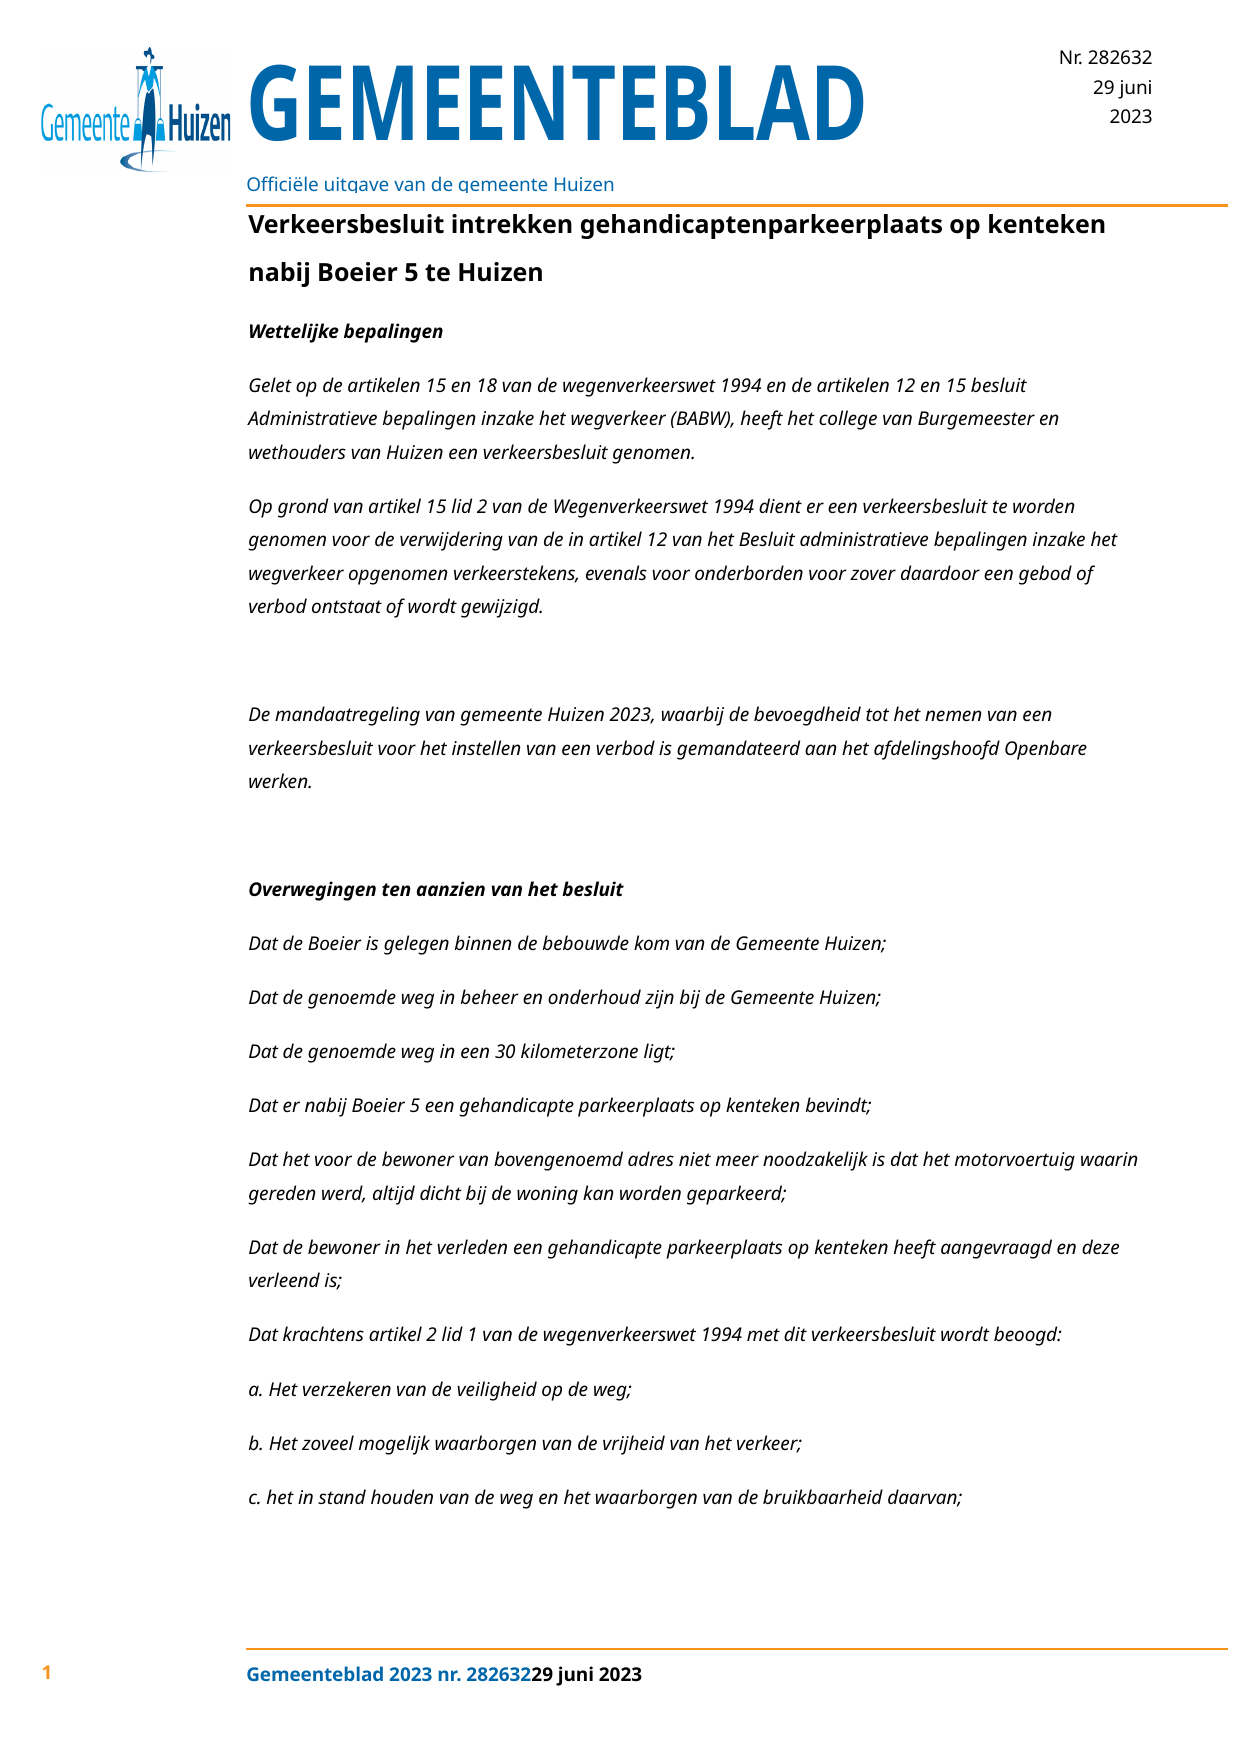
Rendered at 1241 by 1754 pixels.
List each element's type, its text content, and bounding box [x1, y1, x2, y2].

text Dat de genoemde weg in beheer en onderhoud zijn bij de Gemeente Huizen; [248, 984, 1152, 1010]
text Op grond van artikel 15 lid 2 van de Wegenverkeerswet 1994 dient er een verkeersbesluit te worden genomen voor de verwijdering van de in artikel 12 van het Besluit administratieve bepalingen inzake het wegverkeer opgenomen verkeerstekens, evenals voor onderborden voor zover daardoor een gebod of verbod ontstaat of wordt gewijzigd. [248, 493, 1152, 619]
text b. Het zoveel mogelijk waarborgen van de vrijheid van het verkeer; [248, 1430, 1152, 1456]
text Dat de bewoner in het verleden een gehandicapte parkeerplaats op kenteken heeft aangevraagd en deze verleend is; [248, 1234, 1152, 1293]
text Dat het voor de bewoner van bovengenoemd adres niet meer noodzakelijk is dat het motorvoertuig waarin gereden werd, altijd dicht bij de woning kan worden geparkeerd; [248, 1147, 1152, 1206]
text De mandaatregeling van gemeente Huizen 2023, waarbij de bevoegdheid tot het nemen van een verkeersbesluit voor het instellen van een verbod is gemandateerd aan het afdelingshoofd Openbare werken. [248, 701, 1152, 794]
picture [41, 47, 231, 172]
text Dat krachtens artikel 2 lid 1 van de wegenverkeerswet 1994 met dit verkeersbesluit wordt beoogd: [248, 1322, 1152, 1347]
text Overwegingen ten aanzien van het besluit [248, 876, 1152, 902]
text Verkeersbesluit intrekken gehandicaptenparkeerplaats op kenteken nabij Boeier 5 te Huizen [248, 207, 1152, 288]
text Wettelijke bepalingen [248, 318, 1152, 344]
text Dat de genoemde weg in een 30 kilometerzone ligt; [248, 1038, 1152, 1064]
text Gelet op de artikelen 15 en 18 van de wegenverkeerswet 1994 en de artikelen 12 en 15 besluit Administratieve bepalingen inzake het wegverkeer (BABW), heeft het college van Burgemeester en wethouders van Huizen een verkeersbesluit genomen. [248, 372, 1152, 464]
text a. Het verzekeren van de veiligheid op de weg; [248, 1376, 1152, 1401]
text Dat er nabij Boeier 5 een gehandicapte parkeerplaats op kenteken bevindt; [248, 1093, 1152, 1118]
text Dat de Boeier is gelegen binnen de bebouwde kom van de Gemeente Huizen; [248, 930, 1152, 956]
text c. het in stand houden van de weg en het waarborgen van de bruikbaarheid daarvan; [248, 1484, 1152, 1509]
